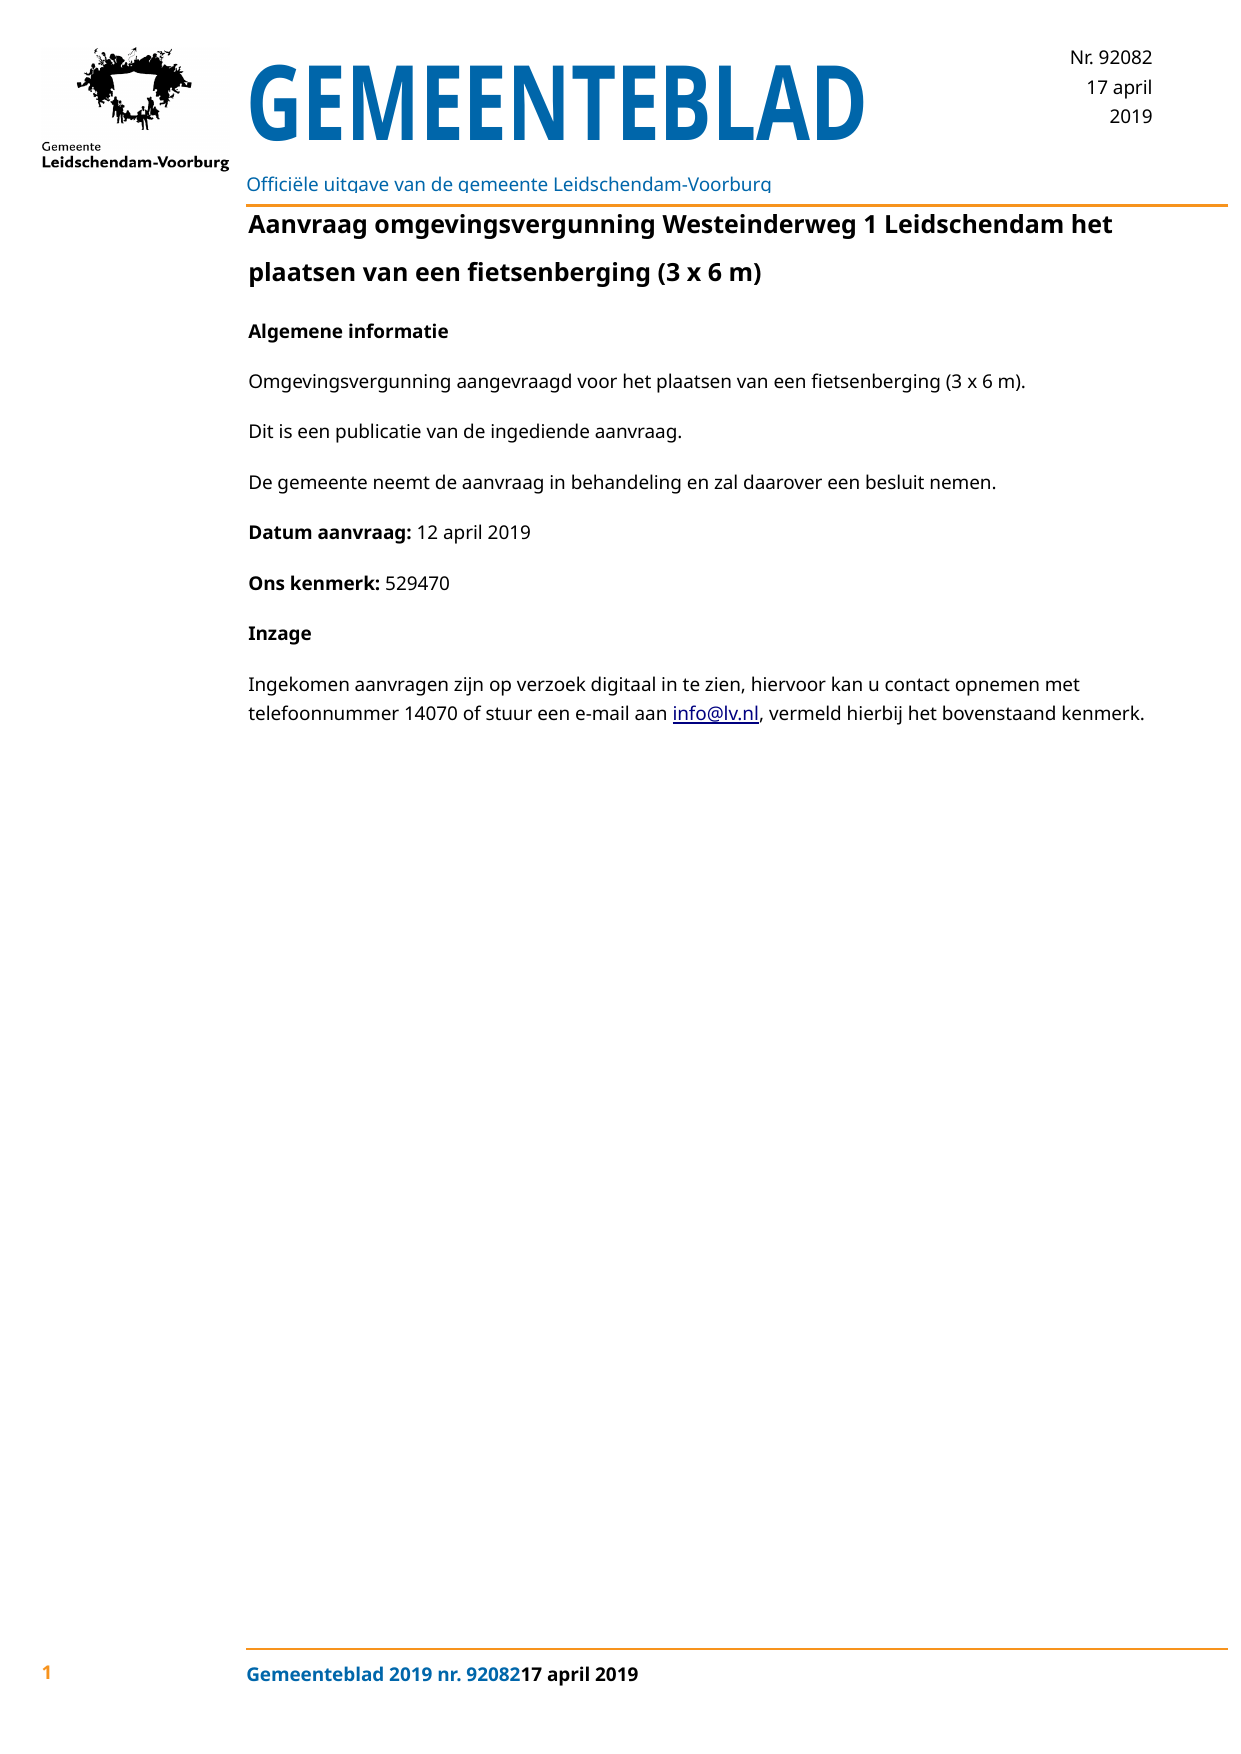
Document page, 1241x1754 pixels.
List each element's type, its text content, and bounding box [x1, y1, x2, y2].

text Aanvraag omgevingsvergunning Westeinderweg 1 Leidschendam het plaatsen van een fietsenberging (3 x 6 m) [248, 207, 1152, 288]
text Algemene informatie [248, 318, 1152, 344]
text Omgevingsvergunning aangevraagd voor het plaatsen van een fietsenberging (3 x 6 m). [248, 368, 1152, 394]
picture [41, 47, 231, 172]
text Dit is een publicatie van de ingediende aanvraag. [248, 419, 1152, 444]
text Inzage [248, 620, 1152, 646]
text Ingekomen aanvragen zijn op verzoek digitaal in te zien, hiervoor kan u contact opnemen met telefoonnummer 14070 of stuur een e-mail aan info@lv.nl, vermeld hierbij het bovenstaand kenmerk. [248, 671, 1152, 726]
text De gemeente neemt de aanvraag in behandeling en zal daarover een besluit nemen. [248, 469, 1152, 495]
text Ons kenmerk: 529470 [248, 570, 1152, 596]
text Datum aanvraag: 12 april 2019 [248, 519, 1152, 545]
